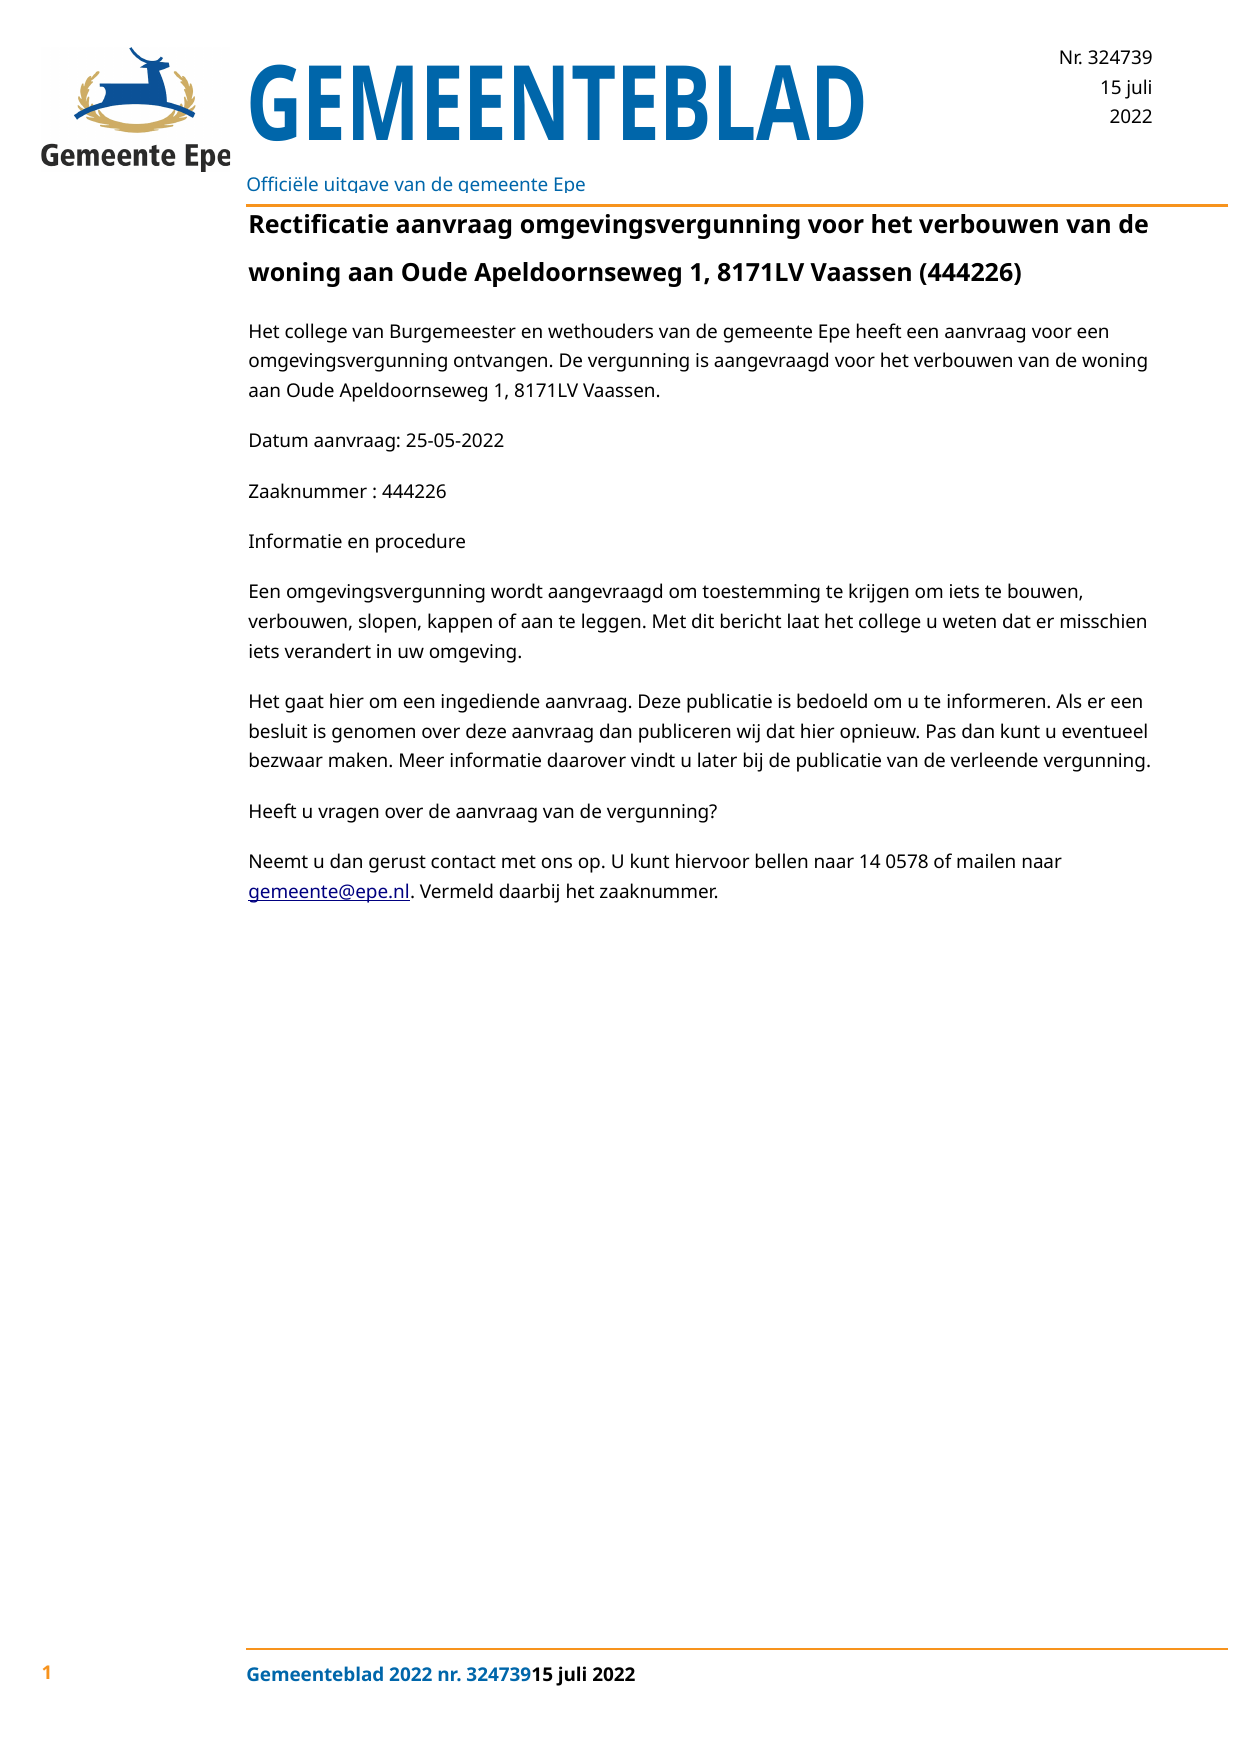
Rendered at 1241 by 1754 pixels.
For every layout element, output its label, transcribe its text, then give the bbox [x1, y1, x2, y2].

text Datum aanvraag: 25-05-2022 [248, 427, 1152, 453]
picture [41, 47, 231, 172]
text Neemt u dan gerust contact met ons op. U kunt hiervoor bellen naar 14 0578 of mailen naar gemeente@epe.nl. Vermeld daarbij het zaaknummer. [248, 848, 1152, 904]
text Heeft u vragen over de aanvraag van de vergunning? [248, 798, 1152, 824]
text Rectificatie aanvraag omgevingsvergunning voor het verbouwen van de woning aan Oude Apeldoornseweg 1, 8171LV Vaassen (444226) [248, 207, 1152, 288]
text Het gaat hier om een ingediende aanvraag. Deze publicatie is bedoeld om u te informeren. Als er een besluit is genomen over deze aanvraag dan publiceren wij dat hier opnieuw. Pas dan kunt u eventueel bezwaar maken. Meer informatie daarover vindt u later bij de publicatie van de verleende vergunning. [248, 688, 1152, 773]
text Het college van Burgemeester en wethouders van de gemeente Epe heeft een aanvraag voor een omgevingsvergunning ontvangen. De vergunning is aangevraagd voor het verbouwen van de woning aan Oude Apeldoornseweg 1, 8171LV Vaassen. [248, 318, 1152, 403]
text Zaaknummer : 444226 [248, 478, 1152, 504]
text Een omgevingsvergunning wordt aangevraagd om toestemming te krijgen om iets te bouwen, verbouwen, slopen, kappen of aan te leggen. Met dit bericht laat het college u weten dat er misschien iets verandert in uw omgeving. [248, 579, 1152, 664]
text Informatie en procedure [248, 528, 1152, 554]
